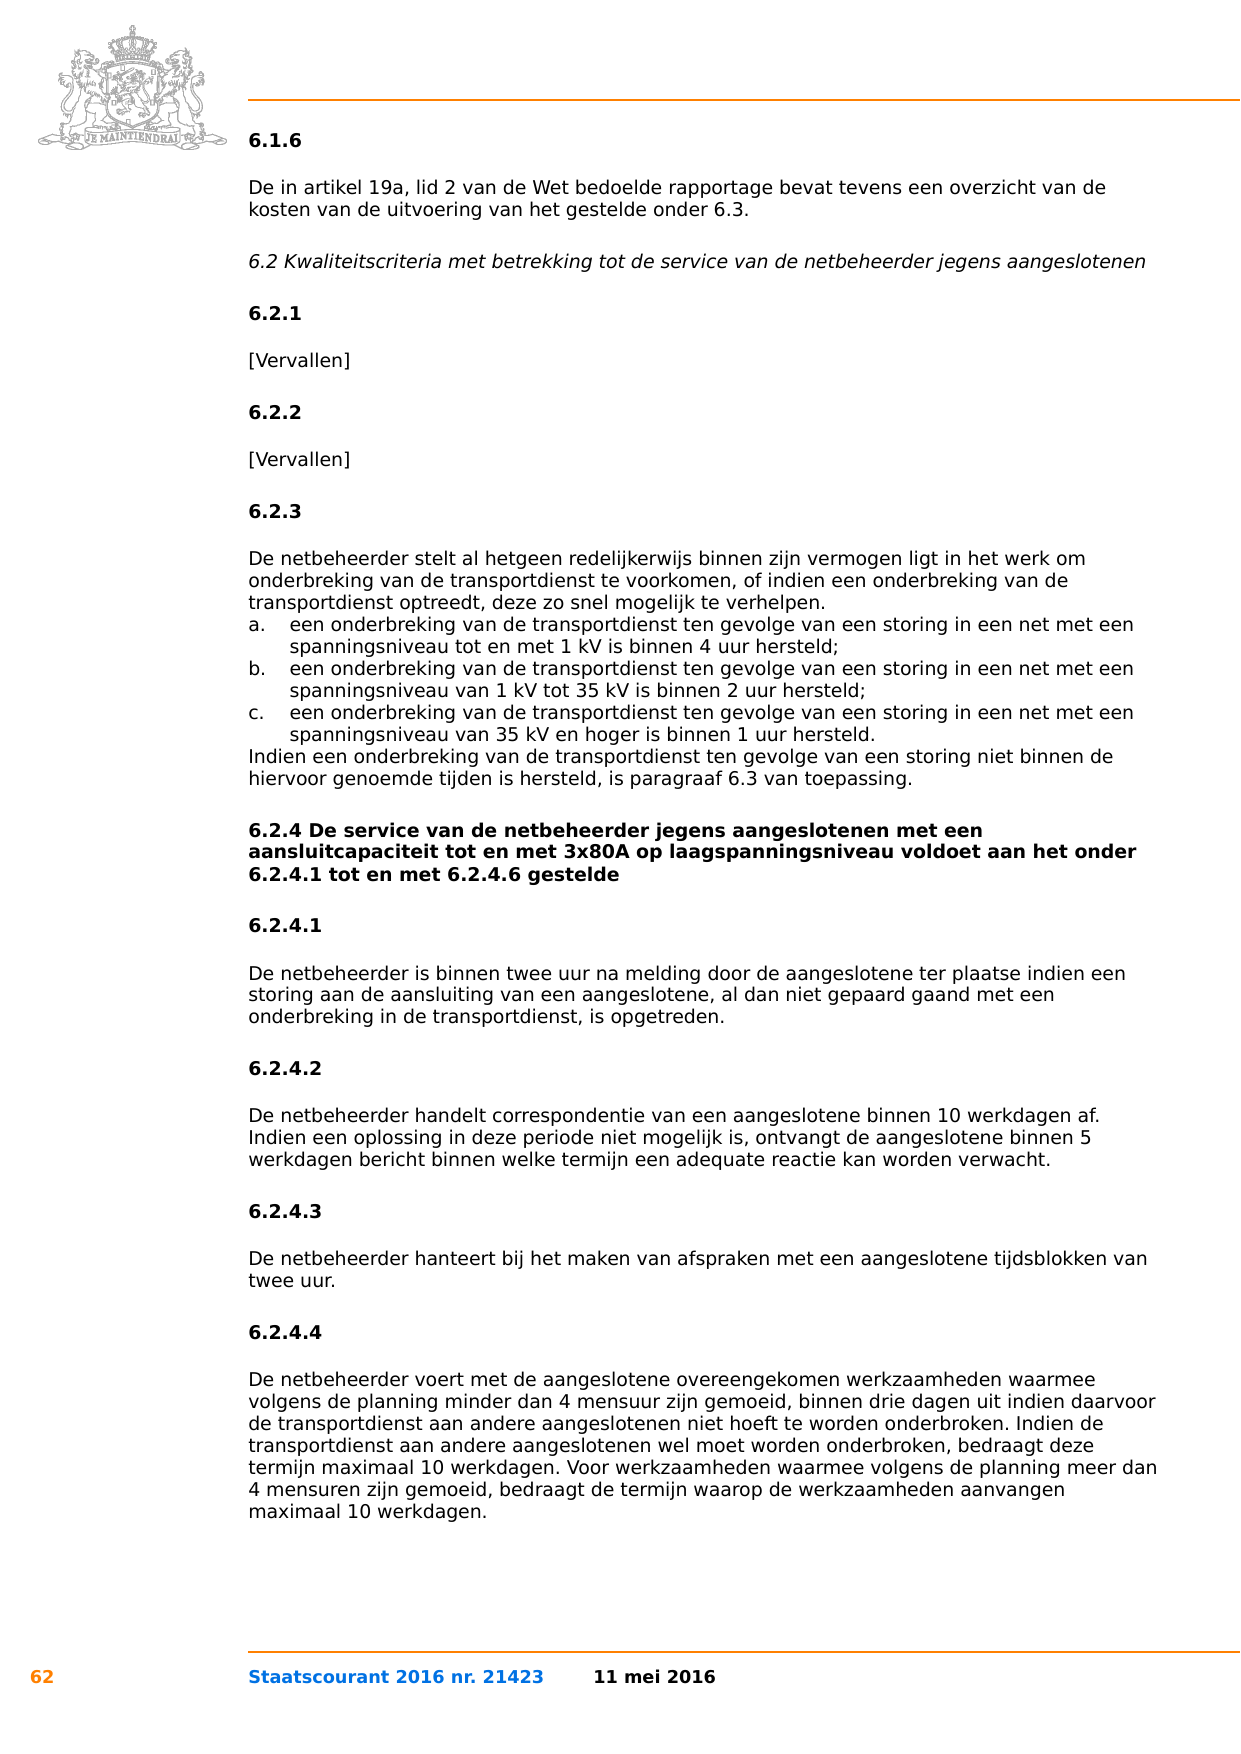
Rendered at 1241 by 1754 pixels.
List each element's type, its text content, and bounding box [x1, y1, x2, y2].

text De netbeheerder hanteert bij het maken van afspraken met een aangeslotene tijdsblokken van twee uur. [248, 1248, 1163, 1292]
subtitle 6.2 Kwaliteitscriteria met betrekking tot de service van de netbeheerder jegens aangeslotenen [248, 251, 1163, 273]
text [Vervallen] [248, 449, 1163, 471]
subtitle 6.2.2 [248, 402, 1163, 424]
subtitle 6.2.4.2 [248, 1058, 1163, 1080]
subtitle 6.1.6 [248, 130, 1163, 152]
subtitle 6.2.1 [248, 303, 1163, 325]
text b. een onderbreking van de transportdienst ten gevolge van een storing in een net met een spanningsniveau van 1 kV tot 35 kV is binnen 2 uur hersteld; [248, 658, 1163, 702]
text [Vervallen] [248, 350, 1163, 372]
picture [38, 25, 227, 150]
text De netbeheerder stelt al hetgeen redelijkerwijs binnen zijn vermogen ligt in het werk om onderbreking van de transportdienst te voorkomen, of indien een onderbreking van de transportdienst optreedt, deze zo snel mogelijk te verhelpen. [248, 548, 1163, 614]
text c. een onderbreking van de transportdienst ten gevolge van een storing in een net met een spanningsniveau van 35 kV en hoger is binnen 1 uur hersteld. [248, 702, 1163, 746]
text De netbeheerder is binnen twee uur na melding door de aangeslotene ter plaatse indien een storing aan de aansluiting van een aangeslotene, al dan niet gepaard gaand met een onderbreking in de transportdienst, is opgetreden. [248, 962, 1163, 1028]
text De netbeheerder handelt correspondentie van een aangeslotene binnen 10 werkdagen af. Indien een oplossing in deze periode niet mogelijk is, ontvangt de aangeslotene binnen 5 werkdagen bericht binnen welke termijn een adequate reactie kan worden verwacht. [248, 1105, 1163, 1171]
subtitle 6.2.3 [248, 501, 1163, 523]
subtitle 6.2.4.3 [248, 1201, 1163, 1223]
text Indien een onderbreking van de transportdienst ten gevolge van een storing niet binnen de hiervoor genoemde tijden is hersteld, is paragraaf 6.3 van toepassing. [248, 746, 1163, 789]
subtitle 6.2.4.1 [248, 915, 1163, 937]
subtitle 6.2.4.4 [248, 1322, 1163, 1344]
text a. een onderbreking van de transportdienst ten gevolge van een storing in een net met een spanningsniveau tot en met 1 kV is binnen 4 uur hersteld; [248, 614, 1163, 658]
subtitle 6.2.4 De service van de netbeheerder jegens aangeslotenen met een aansluitcapaciteit tot en met 3x80A op laagspanningsniveau voldoet aan het onder 6.2.4.1 tot en met 6.2.4.6 gestelde [248, 819, 1163, 885]
text De netbeheerder voert met de aangeslotene overeengekomen werkzaamheden waarmee volgens de planning minder dan 4 mensuur zijn gemoeid, binnen drie dagen uit indien daarvoor de transportdienst aan andere aangeslotenen niet hoeft te worden onderbroken. Indien de transportdienst aan andere aangeslotenen wel moet worden onderbroken, bedraagt deze termijn maximaal 10 werkdagen. Voor werkzaamheden waarmee volgens de planning meer dan 4 mensuren zijn gemoeid, bedraagt de termijn waarop de werkzaamheden aanvangen maximaal 10 werkdagen. [248, 1369, 1163, 1523]
text De in artikel 19a, lid 2 van de Wet bedoelde rapportage bevat tevens een overzicht van de kosten van de uitvoering van het gestelde onder 6.3. [248, 177, 1163, 221]
